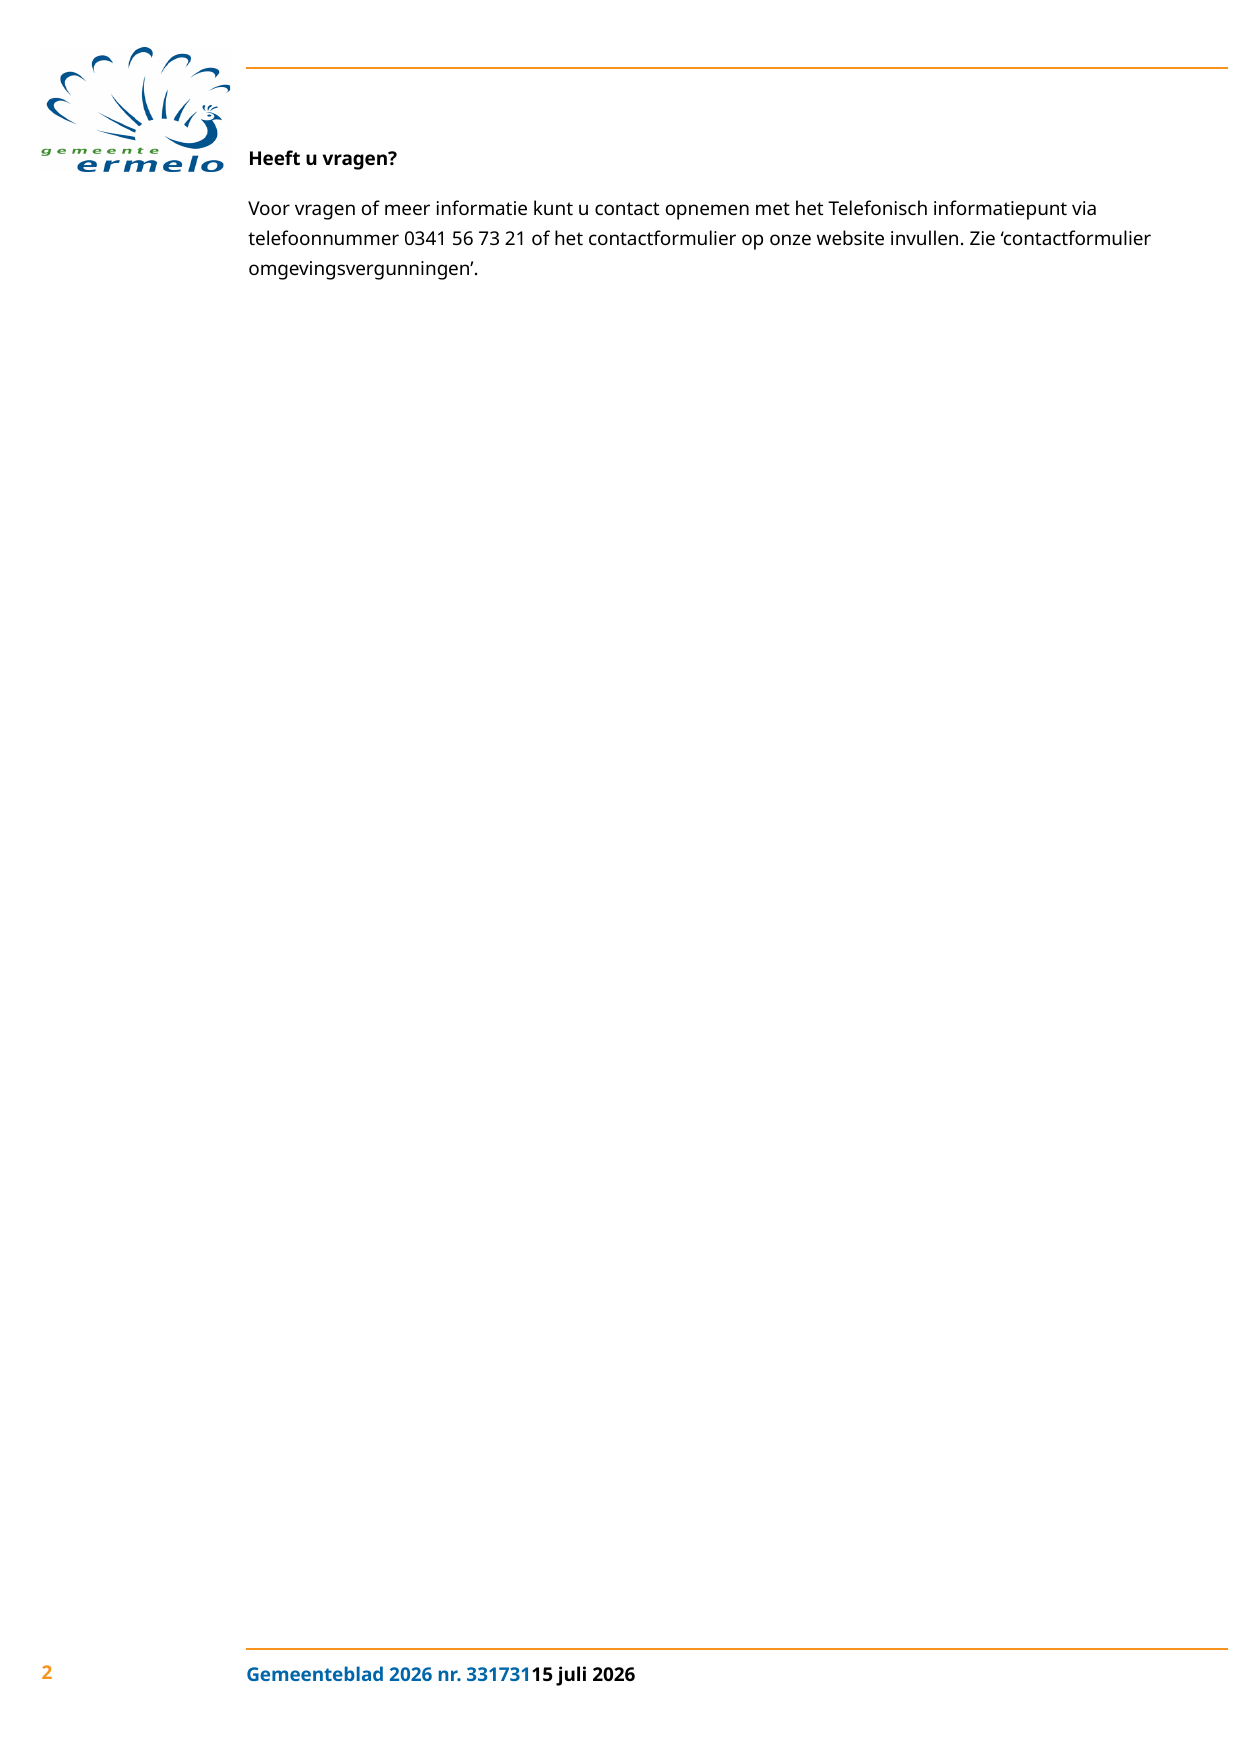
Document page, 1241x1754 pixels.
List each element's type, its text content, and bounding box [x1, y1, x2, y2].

text Voor vragen of meer informatie kunt u contact opnemen met het Telefonisch informatiepunt via telefoonnummer 0341 56 73 21 of het contactformulier op onze website invullen. Zie ‘contactformulier omgevingsvergunningen’. [248, 196, 1152, 281]
picture [41, 47, 231, 172]
text Heeft u vragen? [248, 145, 1152, 171]
